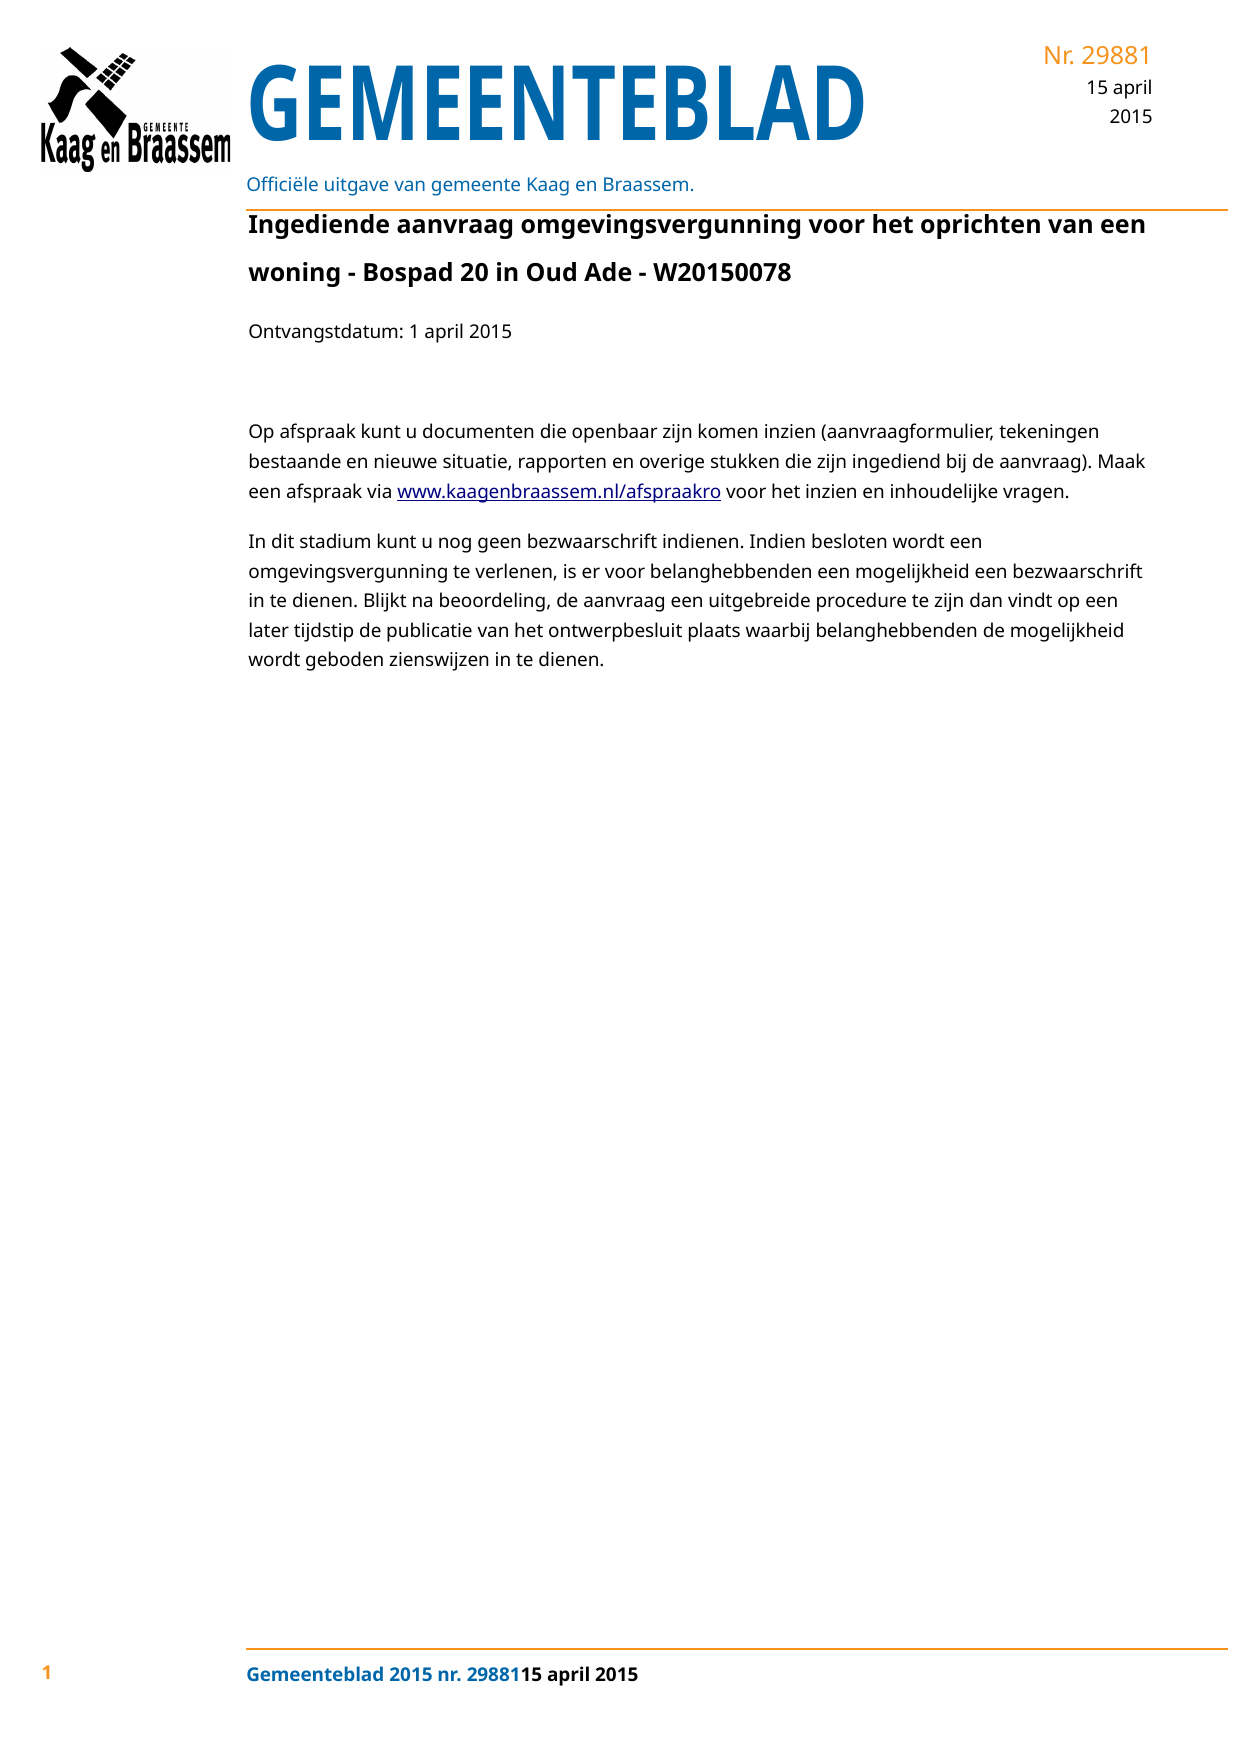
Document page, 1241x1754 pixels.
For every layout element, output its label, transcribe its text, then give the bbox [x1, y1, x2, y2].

picture [41, 47, 231, 172]
text Op afspraak kunt u documenten die openbaar zijn komen inzien (aanvraagformulier, tekeningen bestaande en nieuwe situatie, rapporten en overige stukken die zijn ingediend bij de aanvraag). Maak een afspraak via www.kaagenbraassem.nl/afspraakro voor het inzien en inhoudelijke vragen. [248, 419, 1152, 504]
text Ontvangstdatum: 1 april 2015 [248, 318, 1152, 344]
text In dit stadium kunt u nog geen bezwaarschrift indienen. Indien besloten wordt een omgevingsvergunning te verlenen, is er voor belanghebbenden een mogelijkheid een bezwaarschrift in te dienen. Blijkt na beoordeling, de aanvraag een uitgebreide procedure te zijn dan vindt op een later tijdstip de publicatie van het ontwerpbesluit plaats waarbij belanghebbenden de mogelijkheid wordt geboden zienswijzen in te dienen. [248, 528, 1152, 672]
text Ingediende aanvraag omgevingsvergunning voor het oprichten van een woning - Bospad 20 in Oud Ade - W20150078 [248, 211, 1152, 288]
